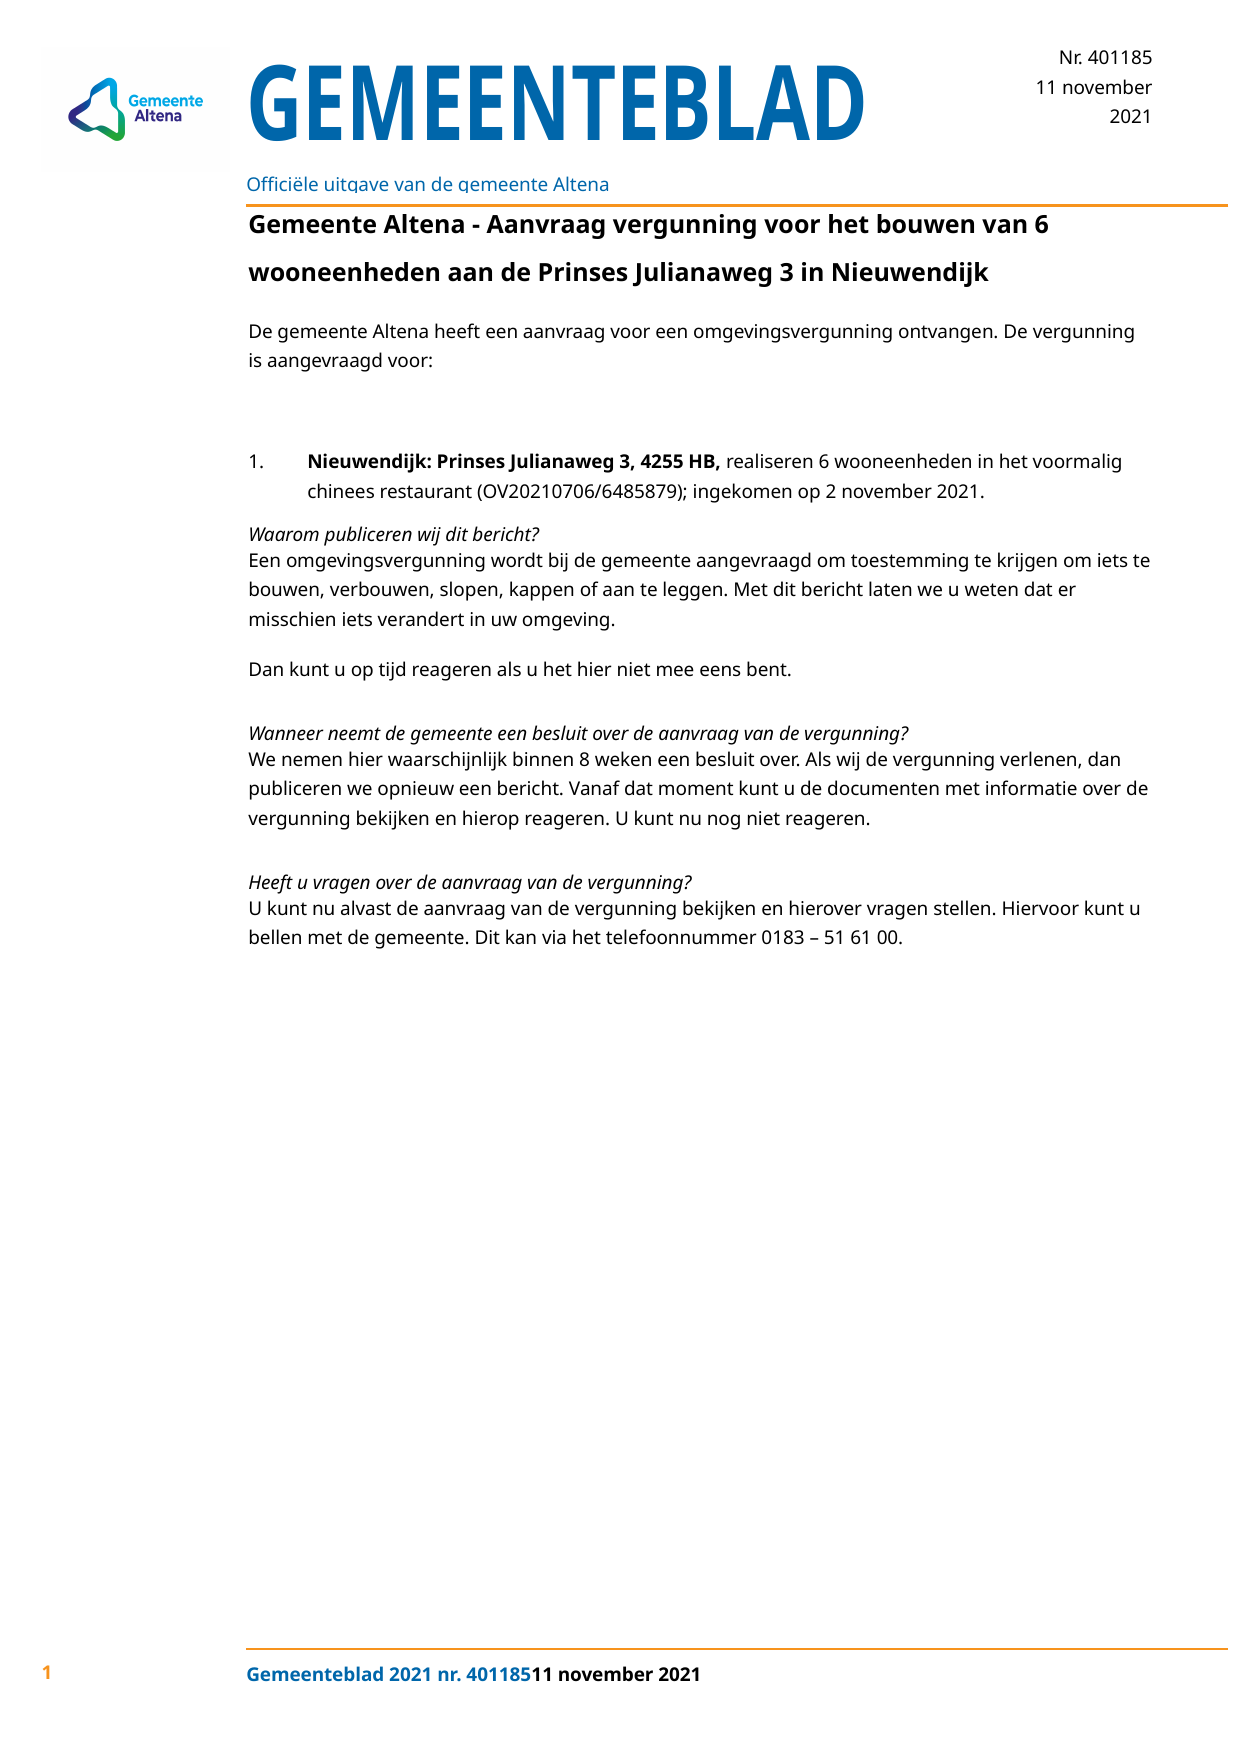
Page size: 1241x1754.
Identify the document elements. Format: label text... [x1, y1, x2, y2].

text De gemeente Altena heeft een aanvraag voor een omgevingsvergunning ontvangen. De vergunning is aangevraagd voor: [248, 318, 1152, 373]
text Wanneer neemt de gemeente een besluit over de aanvraag van de vergunning? [248, 720, 1152, 746]
text Dan kunt u op tijd reageren als u het hier niet mee eens bent. [248, 656, 1152, 682]
text Waarom publiceren wij dit bericht? [248, 521, 1152, 547]
text Een omgevingsvergunning wordt bij de gemeente aangevraagd om toestemming te krijgen om iets te bouwen, verbouwen, slopen, kappen of aan te leggen. Met dit bericht laten we u weten dat er misschien iets verandert in uw omgeving. [248, 547, 1152, 632]
text U kunt nu alvast de aanvraag van de vergunning bekijken en hierover vragen stellen. Hiervoor kunt u bellen met de gemeente. Dit kan via het telefoonnummer 0183 – 51 61 00. [248, 895, 1152, 950]
list Nieuwendijk: Prinses Julianaweg 3, 4255 HB, realiseren 6 wooneenheden in het voormalig chinees restaurant (OV20210706/6485879); ingekomen op 2 november 2021. [248, 448, 1152, 504]
text We nemen hier waarschijnlijk binnen 8 weken een besluit over. Als wij de vergunning verlenen, dan publiceren we opnieuw een bericht. Vanaf dat moment kunt u de documenten met informatie over de vergunning bekijken en hierop reageren. U kunt nu nog niet reageren. [248, 746, 1152, 831]
text Heeft u vragen over de aanvraag van de vergunning? [248, 869, 1152, 895]
text Gemeente Altena - Aanvraag vergunning voor het bouwen van 6 wooneenheden aan de Prinses Julianaweg 3 in Nieuwendijk [248, 207, 1152, 288]
picture [41, 47, 231, 172]
